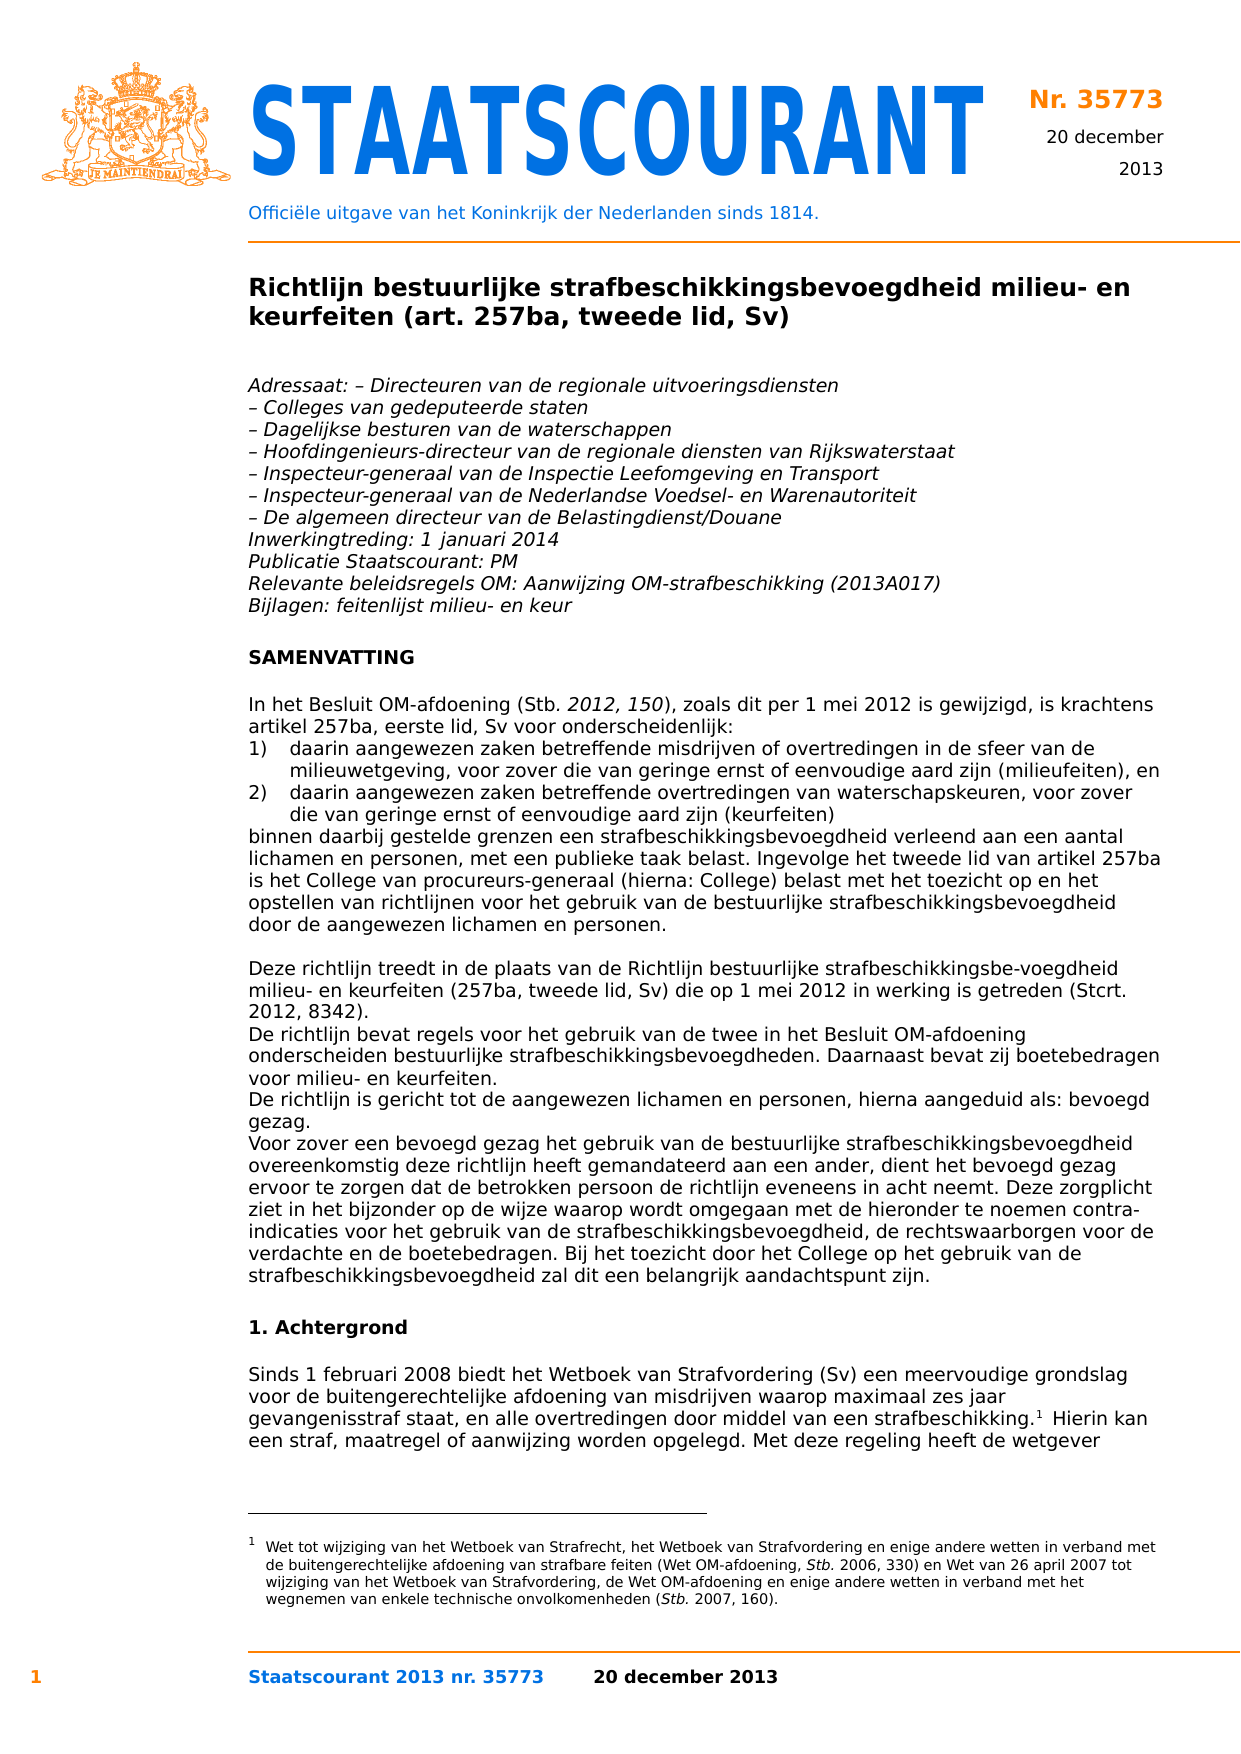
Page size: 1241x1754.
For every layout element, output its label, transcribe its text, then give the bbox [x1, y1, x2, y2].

text Bijlagen: feitenlijst milieu- en keur [248, 595, 1163, 617]
table_header STAATSCOURANT [248, 62, 998, 203]
text In het Besluit OM-afdoening (Stb. 2012, 150), zoals dit per 1 mei 2012 is gewijzigd, is krachtens artikel 257ba, eerste lid, Sv voor onderscheidenlijk: [248, 694, 1163, 738]
text – Hoofdingenieurs-directeur van de regionale diensten van Rijkswaterstaat [248, 441, 1163, 463]
text 1) daarin aangewezen zaken betreffende misdrijven of overtredingen in de sfeer van de milieuwetgeving, voor zover die van geringe ernst of eenvoudige aard zijn (milieufeiten), en [248, 738, 1163, 782]
text – De algemeen directeur van de Belastingdienst/Douane [248, 507, 1163, 529]
text Wet tot wijziging van het Wetboek van Strafrecht, het Wetboek van Strafvordering en enige andere wetten in verband met de buitengerechtelijke afdoening van strafbare feiten (Wet OM-afdoening, Stb. 2006, 330) en Wet van 26 april 2007 tot wijziging van het Wetboek van Strafvordering, de Wet OM-afdoening en enige andere wetten in verband met het wegnemen van enkele technische onvolkomenheden (Stb. 2007, 160). [248, 1535, 1163, 1608]
text De richtlijn is gericht tot de aangewezen lichamen en personen, hierna aangeduid als: bevoegd gezag. [248, 1089, 1163, 1133]
subtitle SAMENVATTING [248, 647, 1163, 669]
text Deze richtlijn treedt in de plaats van de Richtlijn bestuurlijke strafbeschikkingsbe-voegdheid milieu- en keurfeiten (257ba, tweede lid, Sv) die op 1 mei 2012 in werking is getreden (Stcrt. 2012, 8342). [248, 957, 1163, 1023]
text – Dagelijkse besturen van de waterschappen [248, 419, 1163, 441]
text Voor zover een bevoegd gezag het gebruik van de bestuurlijke strafbeschikkingsbevoegdheid overeenkomstig deze richtlijn heeft gemandateerd aan een ander, dient het bevoegd gezag ervoor te zorgen dat de betrokken persoon de richtlijn eveneens in acht neemt. Deze zorgplicht ziet in het bijzonder op de wijze waarop wordt omgegaan met de hieronder te noemen contra-indicaties voor het gebruik van de strafbeschikkingsbevoegdheid, de rechtswaarborgen voor de verdachte en de boetebedragen. Bij het toezicht door het College op het gebruik van de strafbeschikkingsbevoegdheid zal dit een belangrijk aandachtspunt zijn. [248, 1133, 1163, 1287]
text Publicatie Staatscourant: PM [248, 551, 1163, 573]
subtitle 1. Achtergrond [248, 1317, 1163, 1339]
table_header Nr. 35773 [998, 62, 1240, 121]
text Inwerkingtreding: 1 januari 2014 [248, 529, 1163, 551]
text Relevante beleidsregels OM: Aanwijzing OM-strafbeschikking (2013A017) [248, 573, 1163, 595]
subtitle Richtlijn bestuurlijke strafbeschikkingsbevoegdheid milieu- en keurfeiten (art. 257ba, tweede lid, Sv) [248, 273, 1163, 331]
text Adressaat: – Directeuren van de regionale uitvoeringsdiensten [248, 375, 1163, 397]
table_header [25, 62, 248, 241]
table_cell Officiële uitgave van het Koninkrijk der Nederlanden sinds 1814. [248, 203, 1240, 241]
text 2) daarin aangewezen zaken betreffende overtredingen van waterschapskeuren, voor zover die van geringe ernst of eenvoudige aard zijn (keurfeiten) [248, 782, 1163, 826]
text De richtlijn bevat regels voor het gebruik van de twee in het Besluit OM-afdoening onderscheiden bestuurlijke strafbeschikkingsbevoegdheden. Daarnaast bevat zij boetebedragen voor milieu- en keurfeiten. [248, 1023, 1163, 1089]
text Sinds 1 februari 2008 biedt het Wetboek van Strafvordering (Sv) een meervoudige grondslag voor de buitengerechtelijke afdoening van misdrijven waarop maximaal zes jaar gevangenisstraf staat, en alle overtredingen door middel van een strafbeschikking. Hierin kan een straf, maatregel of aanwijzing worden opgelegd. Met deze regeling heeft de wetgever [248, 1364, 1163, 1452]
picture [41, 62, 231, 186]
text – Inspecteur-generaal van de Nederlandse Voedsel- en Warenautoriteit [248, 485, 1163, 507]
text binnen daarbij gestelde grenzen een strafbeschikkingsbevoegdheid verleend aan een aantal lichamen en personen, met een publieke taak belast. Ingevolge het tweede lid van artikel 257ba is het College van procureurs-generaal (hierna: College) belast met het toezicht op en het opstellen van richtlijnen voor het gebruik van de bestuurlijke strafbeschikkingsbevoegdheid door de aangewezen lichamen en personen. [248, 826, 1163, 936]
text – Colleges van gedeputeerde staten [248, 397, 1163, 419]
table_cell 20 december [998, 121, 1240, 153]
table_cell 2013 [998, 153, 1240, 203]
text – Inspecteur-generaal van de Inspectie Leefomgeving en Transport [248, 463, 1163, 485]
